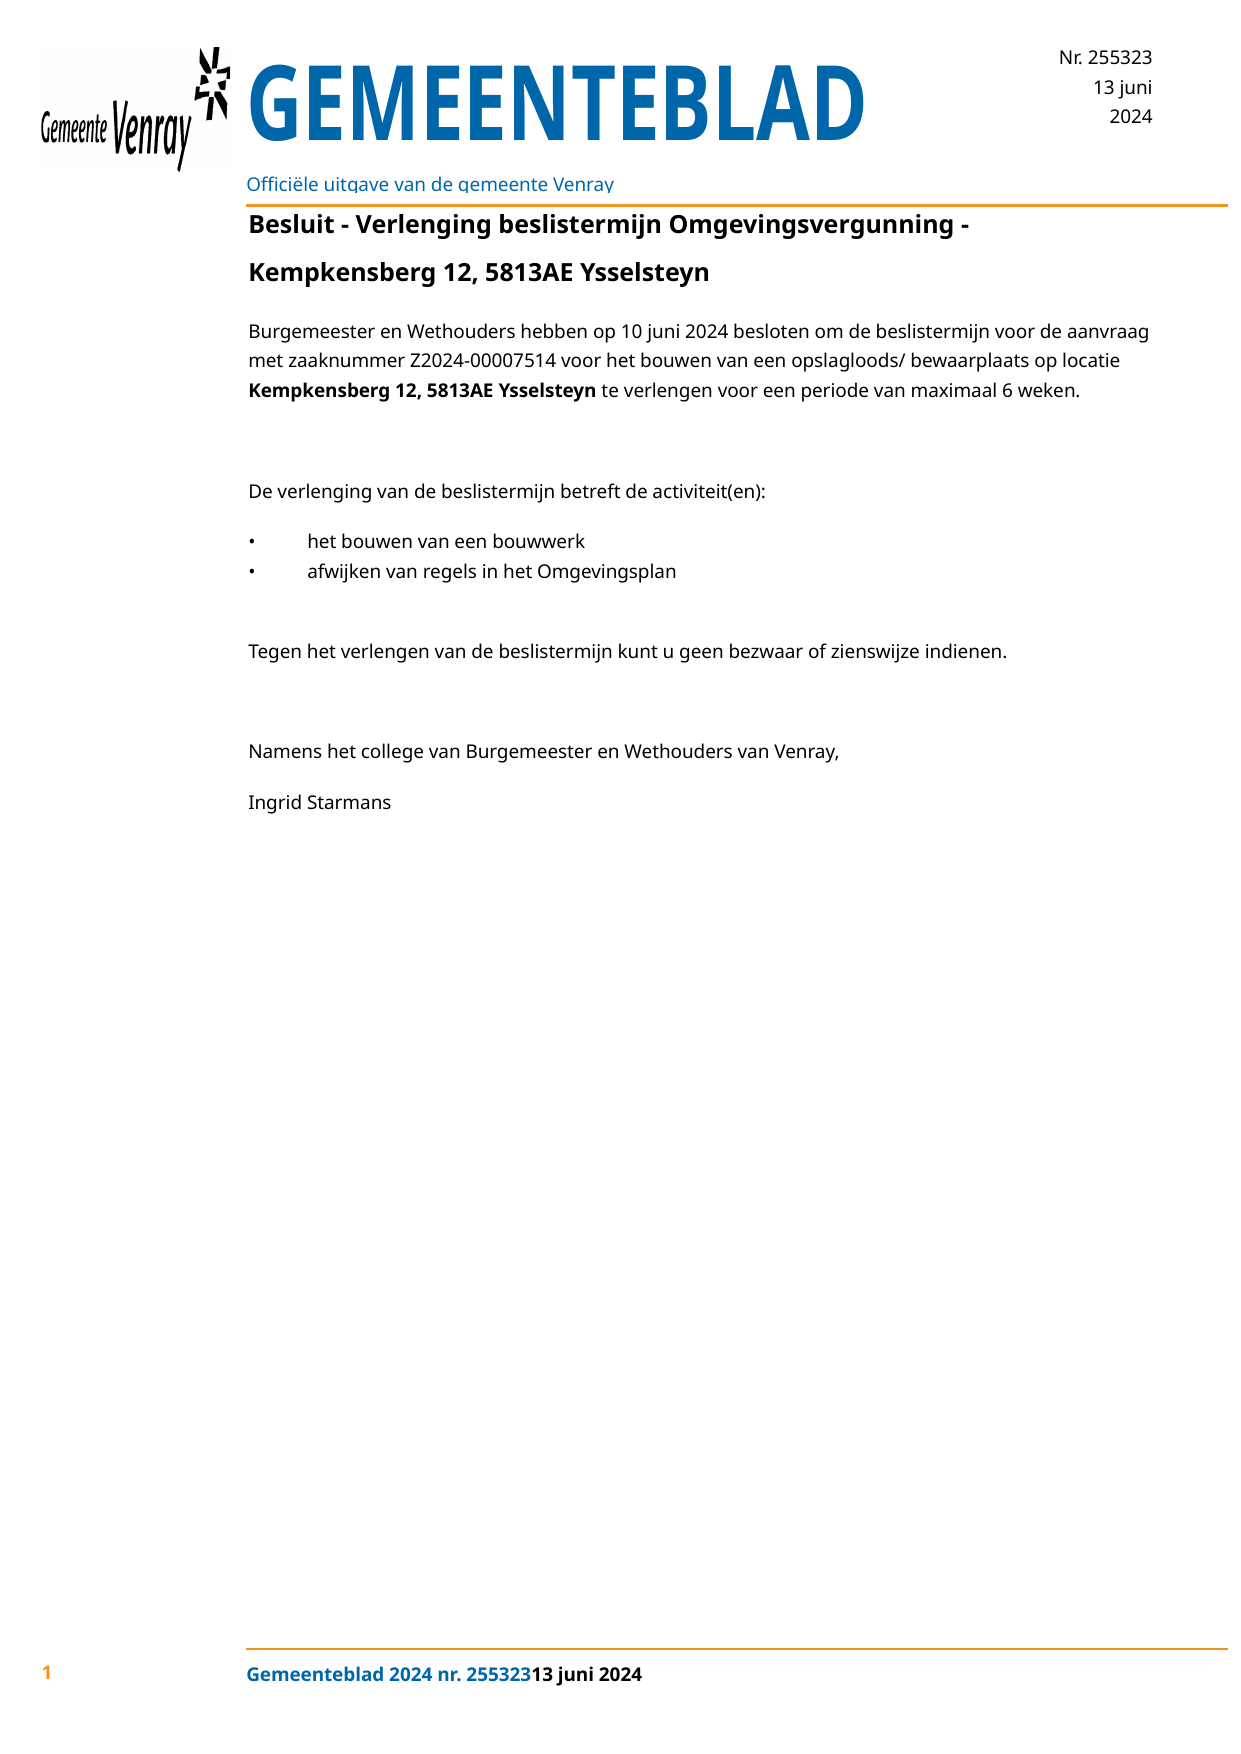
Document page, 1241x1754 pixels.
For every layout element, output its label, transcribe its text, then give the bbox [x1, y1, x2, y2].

text Tegen het verlengen van de beslistermijn kunt u geen bezwaar of zienswijze indienen. [248, 638, 1152, 664]
picture [41, 47, 231, 172]
text Besluit - Verlenging beslistermijn Omgevingsvergunning - Kempkensberg 12, 5813AE Ysselsteyn [248, 207, 1152, 288]
text Namens het college van Burgemeester en Wethouders van Venray, [248, 739, 1152, 764]
list het bouwen van een bouwwerk [248, 528, 1152, 554]
text Burgemeester en Wethouders hebben op 10 juni 2024 besloten om de beslistermijn voor de aanvraag met zaaknummer Z2024-00007514 voor het bouwen van een opslagloods/ bewaarplaats op locatie Kempkensberg 12, 5813AE Ysselsteyn te verlengen voor een periode van maximaal 6 weken. [248, 318, 1152, 403]
text De verlenging van de beslistermijn betreft de activiteit(en): [248, 478, 1152, 504]
text Ingrid Starmans [248, 789, 1152, 815]
list afwijken van regels in het Omgevingsplan [248, 558, 1152, 584]
